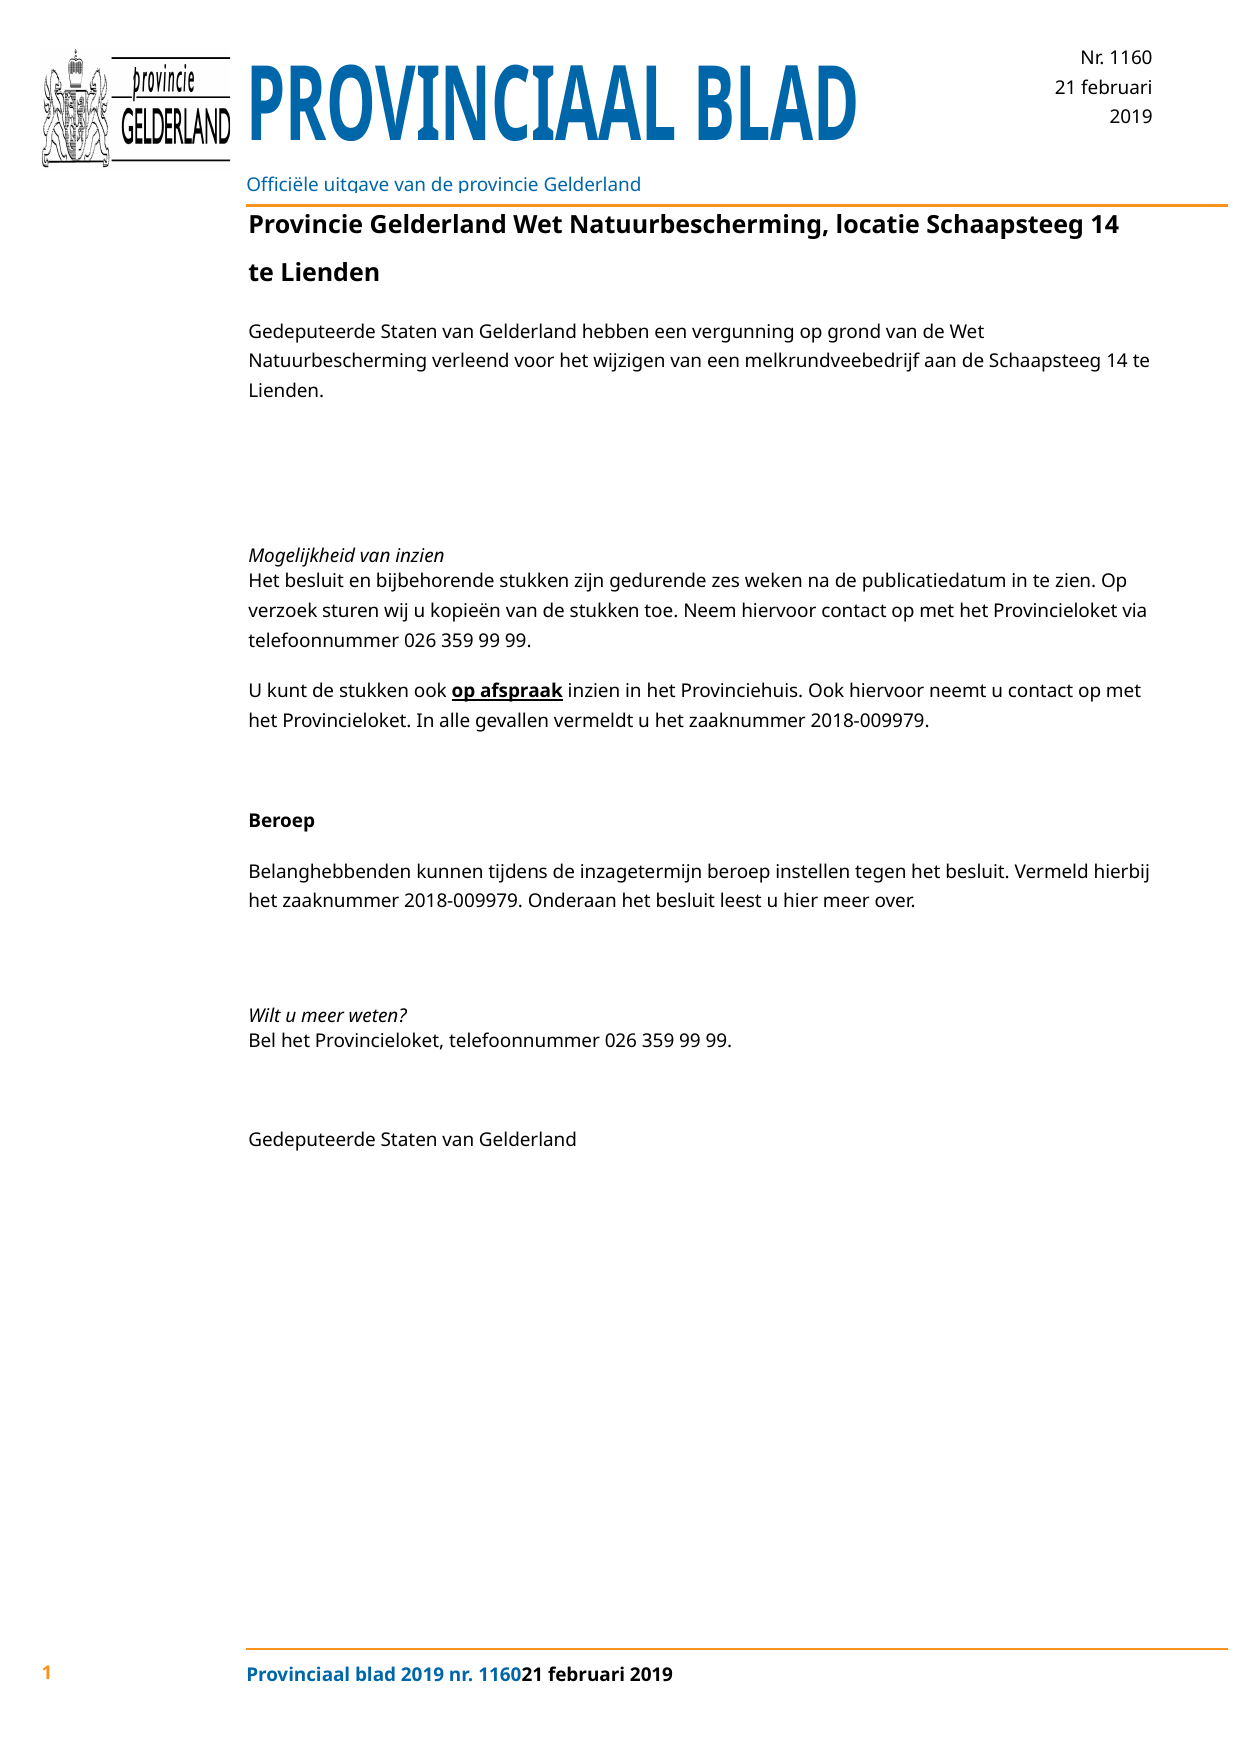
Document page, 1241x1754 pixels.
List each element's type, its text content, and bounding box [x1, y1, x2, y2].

text Belanghebbenden kunnen tijdens de inzagetermijn beroep instellen tegen het besluit. Vermeld hierbij het zaaknummer 2018-009979. Onderaan het besluit leest u hier meer over. [248, 858, 1152, 913]
text Provincie Gelderland Wet Natuurbescherming, locatie Schaapsteeg 14 te Lienden [248, 207, 1152, 288]
picture [41, 47, 231, 172]
text Gedeputeerde Staten van Gelderland [248, 1126, 1152, 1152]
text Beroep [248, 808, 1152, 833]
text Wilt u meer weten? [248, 1002, 1152, 1028]
text Bel het Provincieloket, telefoonnummer 026 359 99 99. [248, 1028, 1152, 1053]
text Gedeputeerde Staten van Gelderland hebben een vergunning op grond van de Wet Natuurbescherming verleend voor het wijzigen van een melkrundveebedrijf aan de Schaapsteeg 14 te Lienden. [248, 318, 1152, 403]
text U kunt de stukken ook op afspraak inzien in het Provinciehuis. Ook hiervoor neemt u contact op met het Provincieloket. In alle gevallen vermeldt u het zaaknummer 2018-009979. [248, 677, 1152, 732]
text Het besluit en bijbehorende stukken zijn gedurende zes weken na de publicatiedatum in te zien. Op verzoek sturen wij u kopieën van de stukken toe. Neem hiervoor contact op met het Provincieloket via telefoonnummer 026 359 99 99. [248, 568, 1152, 652]
text Mogelijkheid van inzien [248, 542, 1152, 568]
